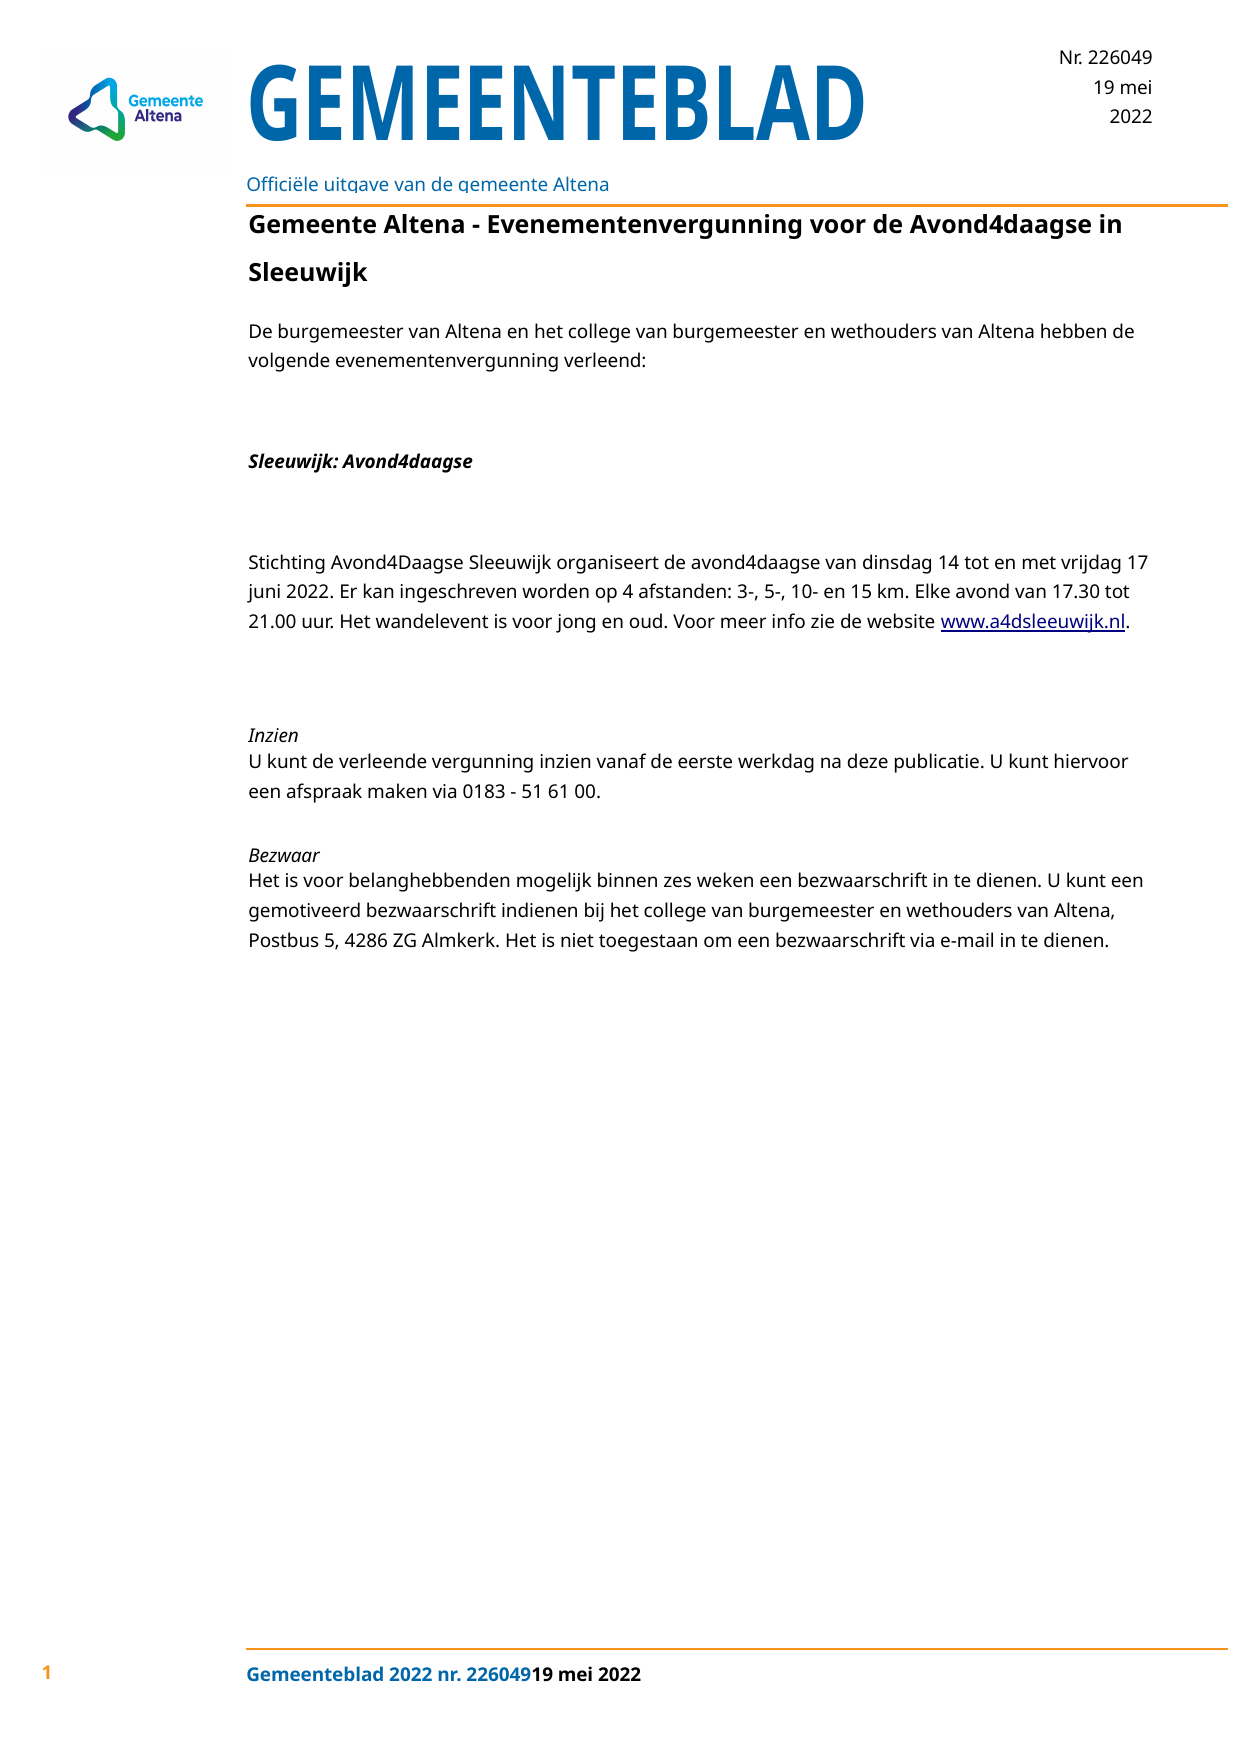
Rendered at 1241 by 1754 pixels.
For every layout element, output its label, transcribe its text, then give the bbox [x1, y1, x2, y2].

text Bezwaar [248, 842, 1152, 868]
text Sleeuwijk: Avond4daagse [248, 448, 1152, 474]
text Het is voor belanghebbenden mogelijk binnen zes weken een bezwaarschrift in te dienen. U kunt een gemotiveerd bezwaarschrift indienen bij het college van burgemeester en wethouders van Altena, Postbus 5, 4286 ZG Almkerk. Het is niet toegestaan om een bezwaarschrift via e-mail in te dienen. [248, 868, 1152, 953]
text Stichting Avond4Daagse Sleeuwijk organiseert de avond4daagse van dinsdag 14 tot en met vrijdag 17 juni 2022. Er kan ingeschreven worden op 4 afstanden: 3-, 5-, 10- en 15 km. Elke avond van 17.30 tot 21.00 uur. Het wandelevent is voor jong en oud. Voor meer info zie de website www.a4dsleeuwijk.nl. [248, 549, 1152, 634]
text U kunt de verleende vergunning inzien vanaf de eerste werkdag na deze publicatie. U kunt hiervoor een afspraak maken via 0183 - 51 61 00. [248, 748, 1152, 804]
text Gemeente Altena - Evenementenvergunning voor de Avond4daagse in Sleeuwijk [248, 207, 1152, 288]
picture [41, 47, 231, 172]
text De burgemeester van Altena en het college van burgemeester en wethouders van Altena hebben de volgende evenementenvergunning verleend: [248, 318, 1152, 373]
text Inzien [248, 723, 1152, 748]
